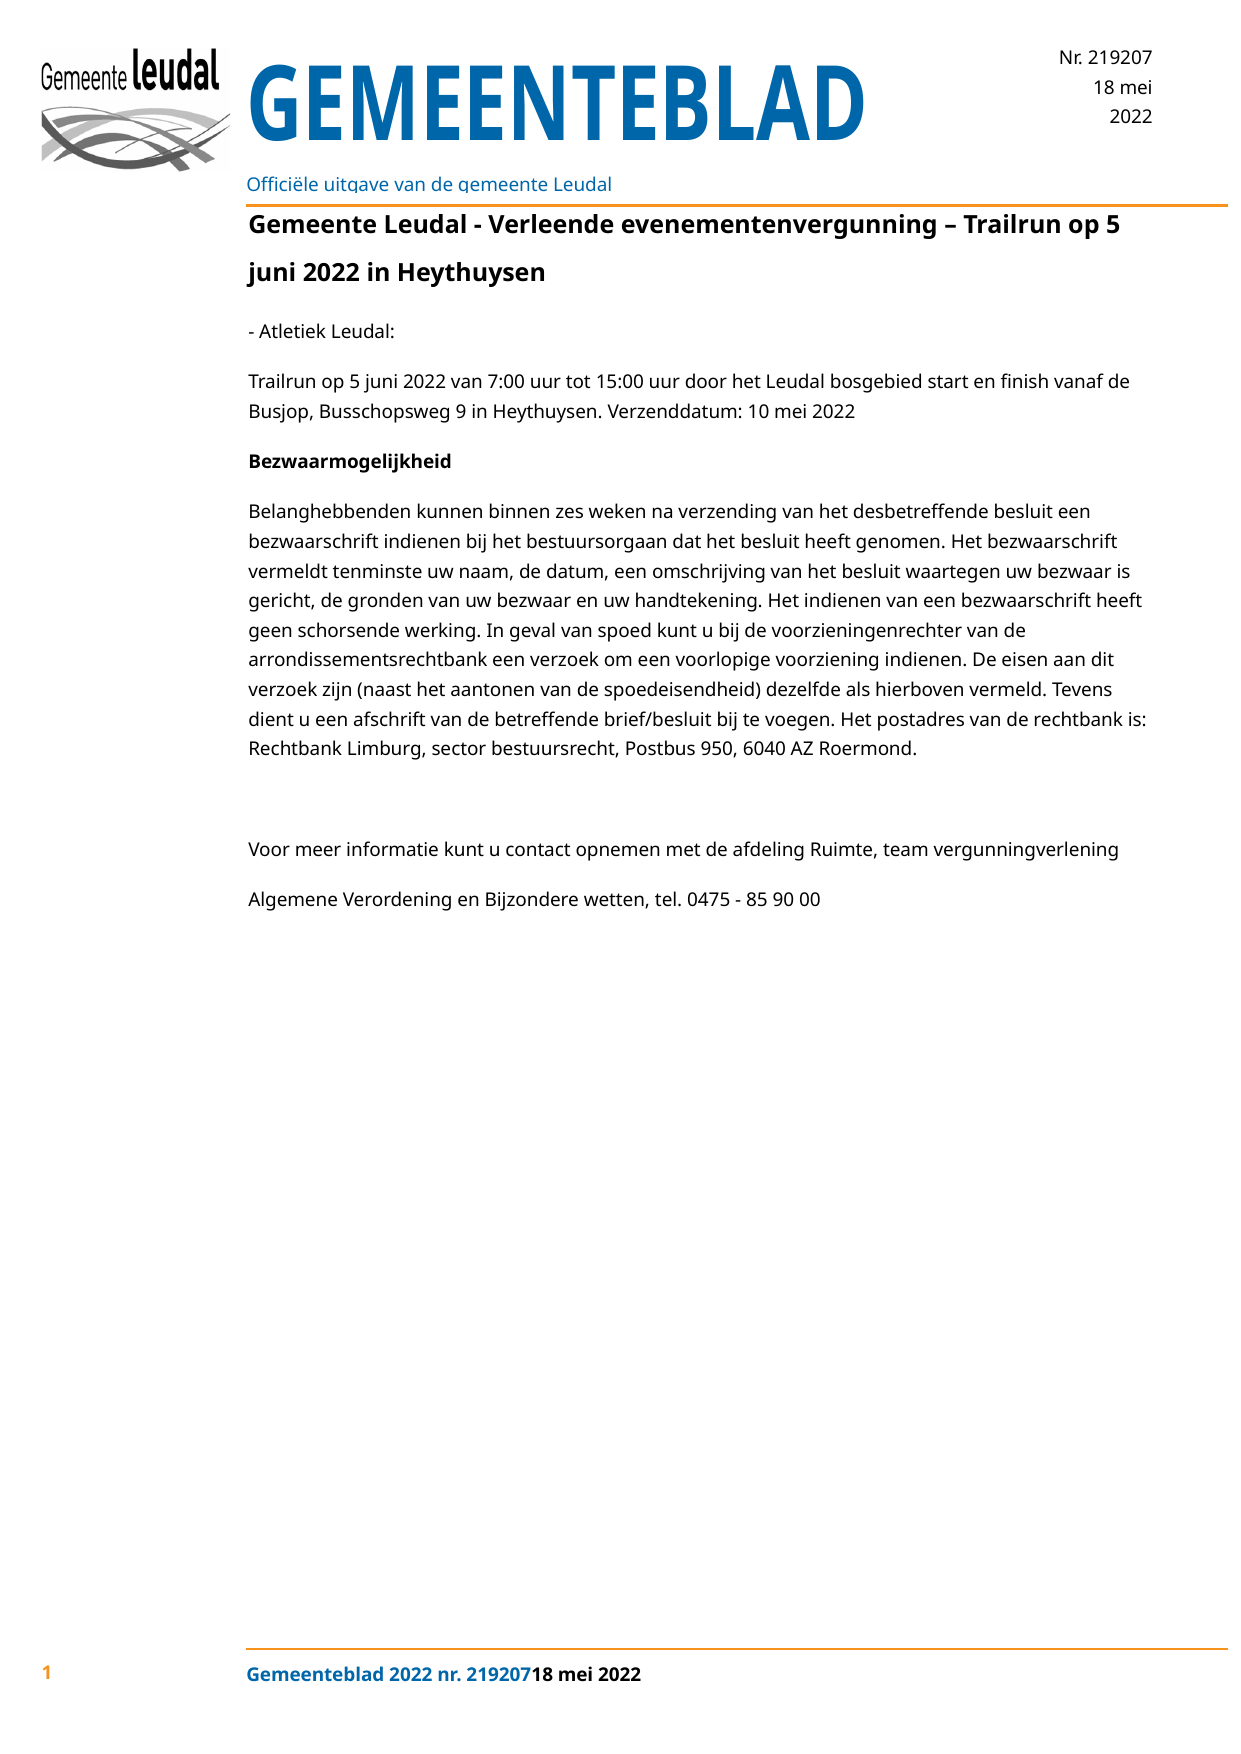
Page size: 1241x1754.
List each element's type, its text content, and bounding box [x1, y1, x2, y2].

text Trailrun op 5 juni 2022 van 7:00 uur tot 15:00 uur door het Leudal bosgebied start en finish vanaf de Busjop, Busschopsweg 9 in Heythuysen. Verzenddatum: 10 mei 2022 [248, 368, 1152, 424]
text Bezwaarmogelijkheid [248, 448, 1152, 474]
text Gemeente Leudal - Verleende evenementenvergunning – Trailrun op 5 juni 2022 in Heythuysen [248, 207, 1152, 288]
picture [41, 47, 231, 172]
text Voor meer informatie kunt u contact opnemen met de afdeling Ruimte, team vergunningverlening [248, 836, 1152, 862]
text Belanghebbenden kunnen binnen zes weken na verzending van het desbetreffende besluit een bezwaarschrift indienen bij het bestuursorgaan dat het besluit heeft genomen. Het bezwaarschrift vermeldt tenminste uw naam, de datum, een omschrijving van het besluit waartegen uw bezwaar is gericht, de gronden van uw bezwaar en uw handtekening. Het indienen van een bezwaarschrift heeft geen schorsende werking. In geval van spoed kunt u bij de voorzieningenrechter van de arrondissementsrechtbank een verzoek om een voorlopige voorziening indienen. De eisen aan dit verzoek zijn (naast het aantonen van de spoedeisendheid) dezelfde als hierboven vermeld. Tevens dient u een afschrift van de betreffende brief/besluit bij te voegen. Het postadres van de rechtbank is: Rechtbank Limburg, sector bestuursrecht, Postbus 950, 6040 AZ Roermond. [248, 499, 1152, 761]
text - Atletiek Leudal: [248, 318, 1152, 344]
text Algemene Verordening en Bijzondere wetten, tel. 0475 - 85 90 00 [248, 887, 1152, 912]
